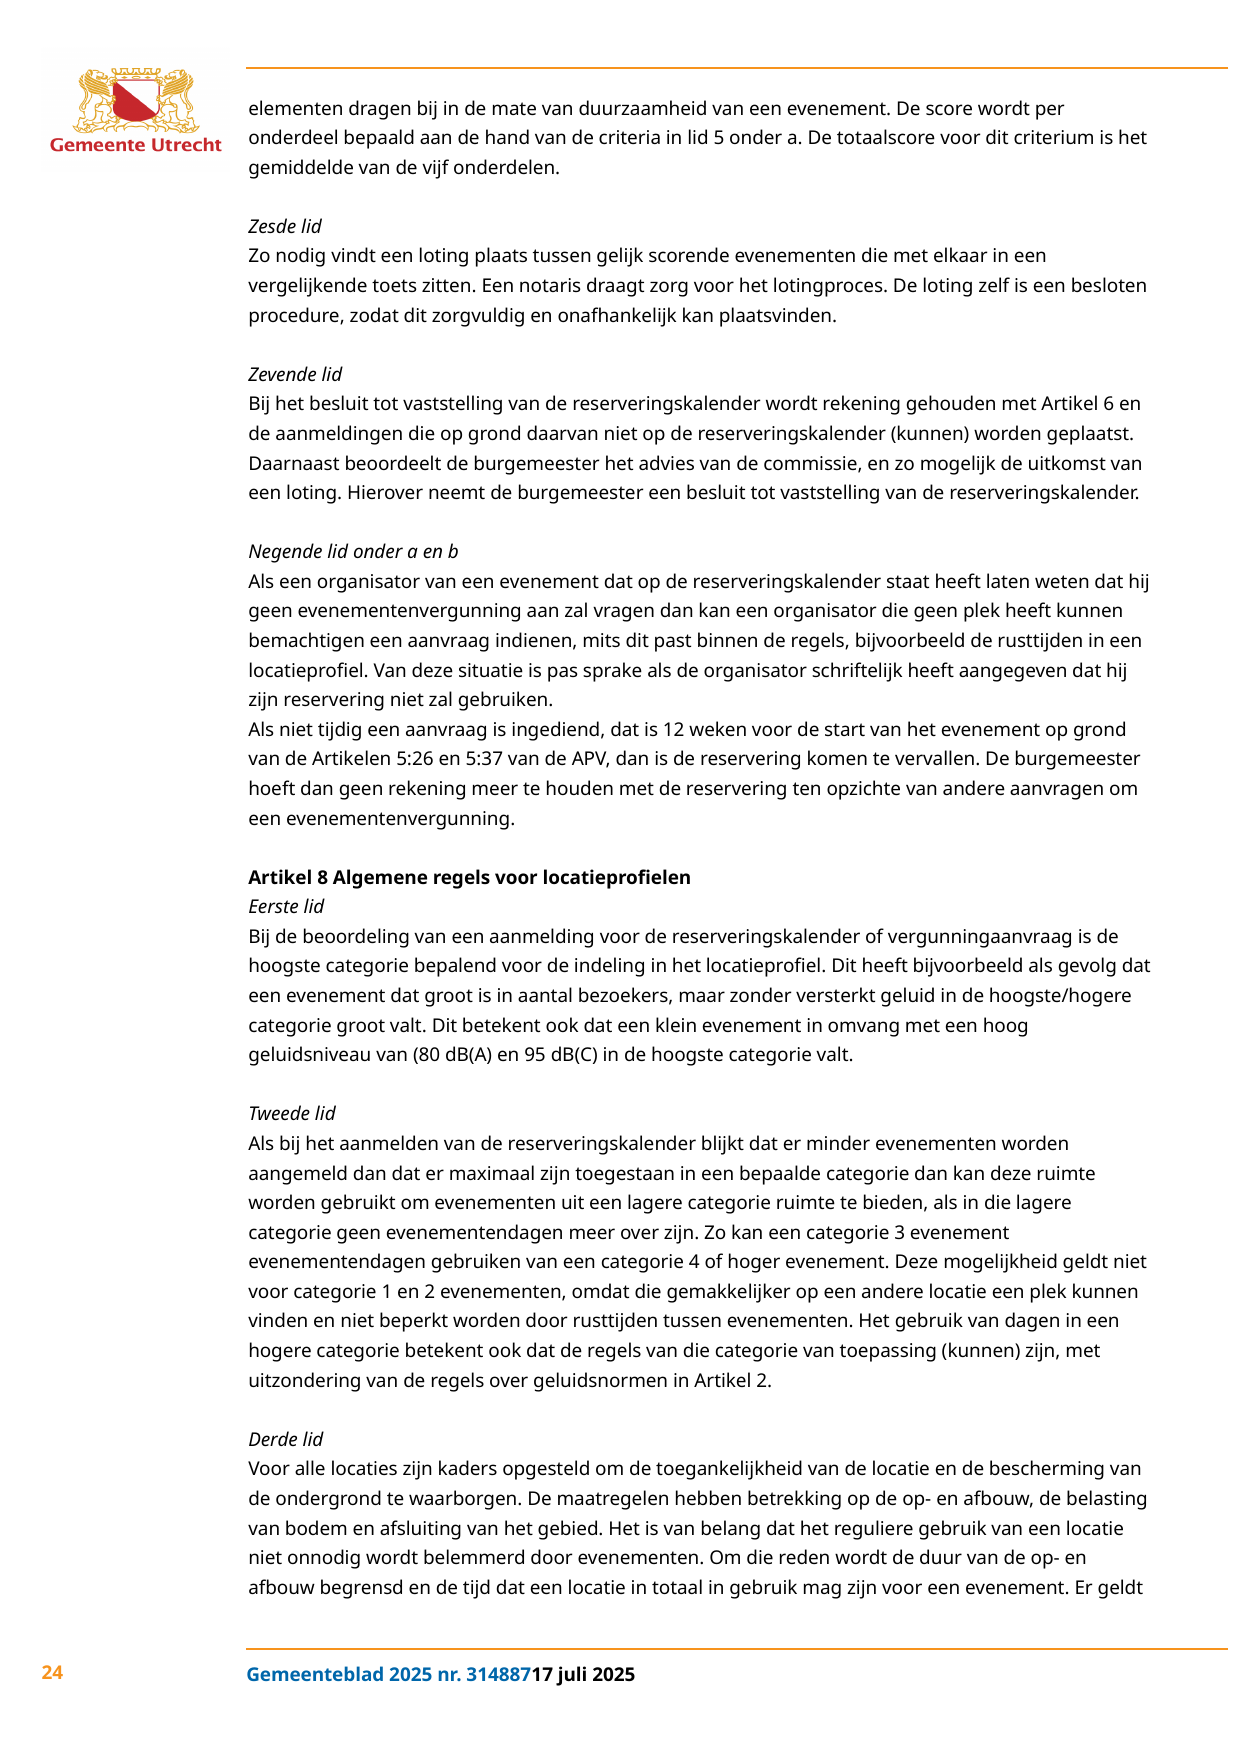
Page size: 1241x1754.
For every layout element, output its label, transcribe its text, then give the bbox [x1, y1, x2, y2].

text Zesde lid [248, 213, 1152, 239]
text elementen dragen bij in de mate van duurzaamheid van een evenement. De score wordt per onderdeel bepaald aan de hand van de criteria in lid 5 onder a. De totaalscore voor dit criterium is het gemiddelde van de vijf onderdelen. [248, 95, 1152, 180]
text Tweede lid [248, 1101, 1152, 1126]
text Bij het besluit tot vaststelling van de reserveringskalender wordt rekening gehouden met Artikel 6 en de aanmeldingen die op grond daarvan niet op de reserveringskalender (kunnen) worden geplaatst. Daarnaast beoordeelt de burgemeester het advies van de commissie, en zo mogelijk de uitkomst van een loting. Hierover neemt de burgemeester een besluit tot vaststelling van de reserveringskalender. [248, 391, 1152, 505]
text Derde lid [248, 1426, 1152, 1452]
text Negende lid onder a en b [248, 538, 1152, 564]
text Zevende lid [248, 361, 1152, 387]
text Artikel 8 Algemene regels voor locatieprofielen [248, 864, 1152, 890]
text Als niet tijdig een aanvraag is ingediend, dat is 12 weken voor de start van het evenement op grond van de Artikelen 5:26 en 5:37 van de APV, dan is de reservering komen te vervallen. De burgemeester hoeft dan geen rekening meer te houden met de reservering ten opzichte van andere aanvragen om een evenementenvergunning. [248, 716, 1152, 831]
text Als een organisator van een evenement dat op de reserveringskalender staat heeft laten weten dat hij geen evenementenvergunning aan zal vragen dan kan een organisator die geen plek heeft kunnen bemachtigen een aanvraag indienen, mits dit past binnen de regels, bijvoorbeeld de rusttijden in een locatieprofiel. Van deze situatie is pas sprake als de organisator schriftelijk heeft aangegeven dat hij zijn reservering niet zal gebruiken. [248, 568, 1152, 712]
text Bij de beoordeling van een aanmelding voor de reserveringskalender of vergunningaanvraag is de hoogste categorie bepalend voor de indeling in het locatieprofiel. Dit heeft bijvoorbeeld als gevolg dat een evenement dat groot is in aantal bezoekers, maar zonder versterkt geluid in de hoogste/hogere categorie groot valt. Dit betekent ook dat een klein evenement in omvang met een hoog geluidsniveau van (80 dB(A) en 95 dB(C) in de hoogste categorie valt. [248, 923, 1152, 1067]
text Eerste lid [248, 893, 1152, 919]
text Voor alle locaties zijn kaders opgesteld om de toegankelijkheid van de locatie en de bescherming van de ondergrond te waarborgen. De maatregelen hebben betrekking op de op- en afbouw, de belasting van bodem en afsluiting van het gebied. Het is van belang dat het reguliere gebruik van een locatie niet onnodig wordt belemmerd door evenementen. Om die reden wordt de duur van de op- en afbouw begrensd en de tijd dat een locatie in totaal in gebruik mag zijn voor een evenement. Er geldt [248, 1456, 1152, 1600]
text Zo nodig vindt een loting plaats tussen gelijk scorende evenementen die met elkaar in een vergelijkende toets zitten. Een notaris draagt zorg voor het lotingproces. De loting zelf is een besloten procedure, zodat dit zorgvuldig en onafhankelijk kan plaatsvinden. [248, 243, 1152, 328]
picture [41, 47, 231, 172]
text Als bij het aanmelden van de reserveringskalender blijkt dat er minder evenementen worden aangemeld dan dat er maximaal zijn toegestaan in een bepaalde categorie dan kan deze ruimte worden gebruikt om evenementen uit een lagere categorie ruimte te bieden, als in die lagere categorie geen evenementendagen meer over zijn. Zo kan een categorie 3 evenement evenementendagen gebruiken van een categorie 4 of hoger evenement. Deze mogelijkheid geldt niet voor categorie 1 en 2 evenementen, omdat die gemakkelijker op een andere locatie een plek kunnen vinden en niet beperkt worden door rusttijden tussen evenementen. Het gebruik van dagen in een hogere categorie betekent ook dat de regels van die categorie van toepassing (kunnen) zijn, met uitzondering van de regels over geluidsnormen in Artikel 2. [248, 1130, 1152, 1393]
